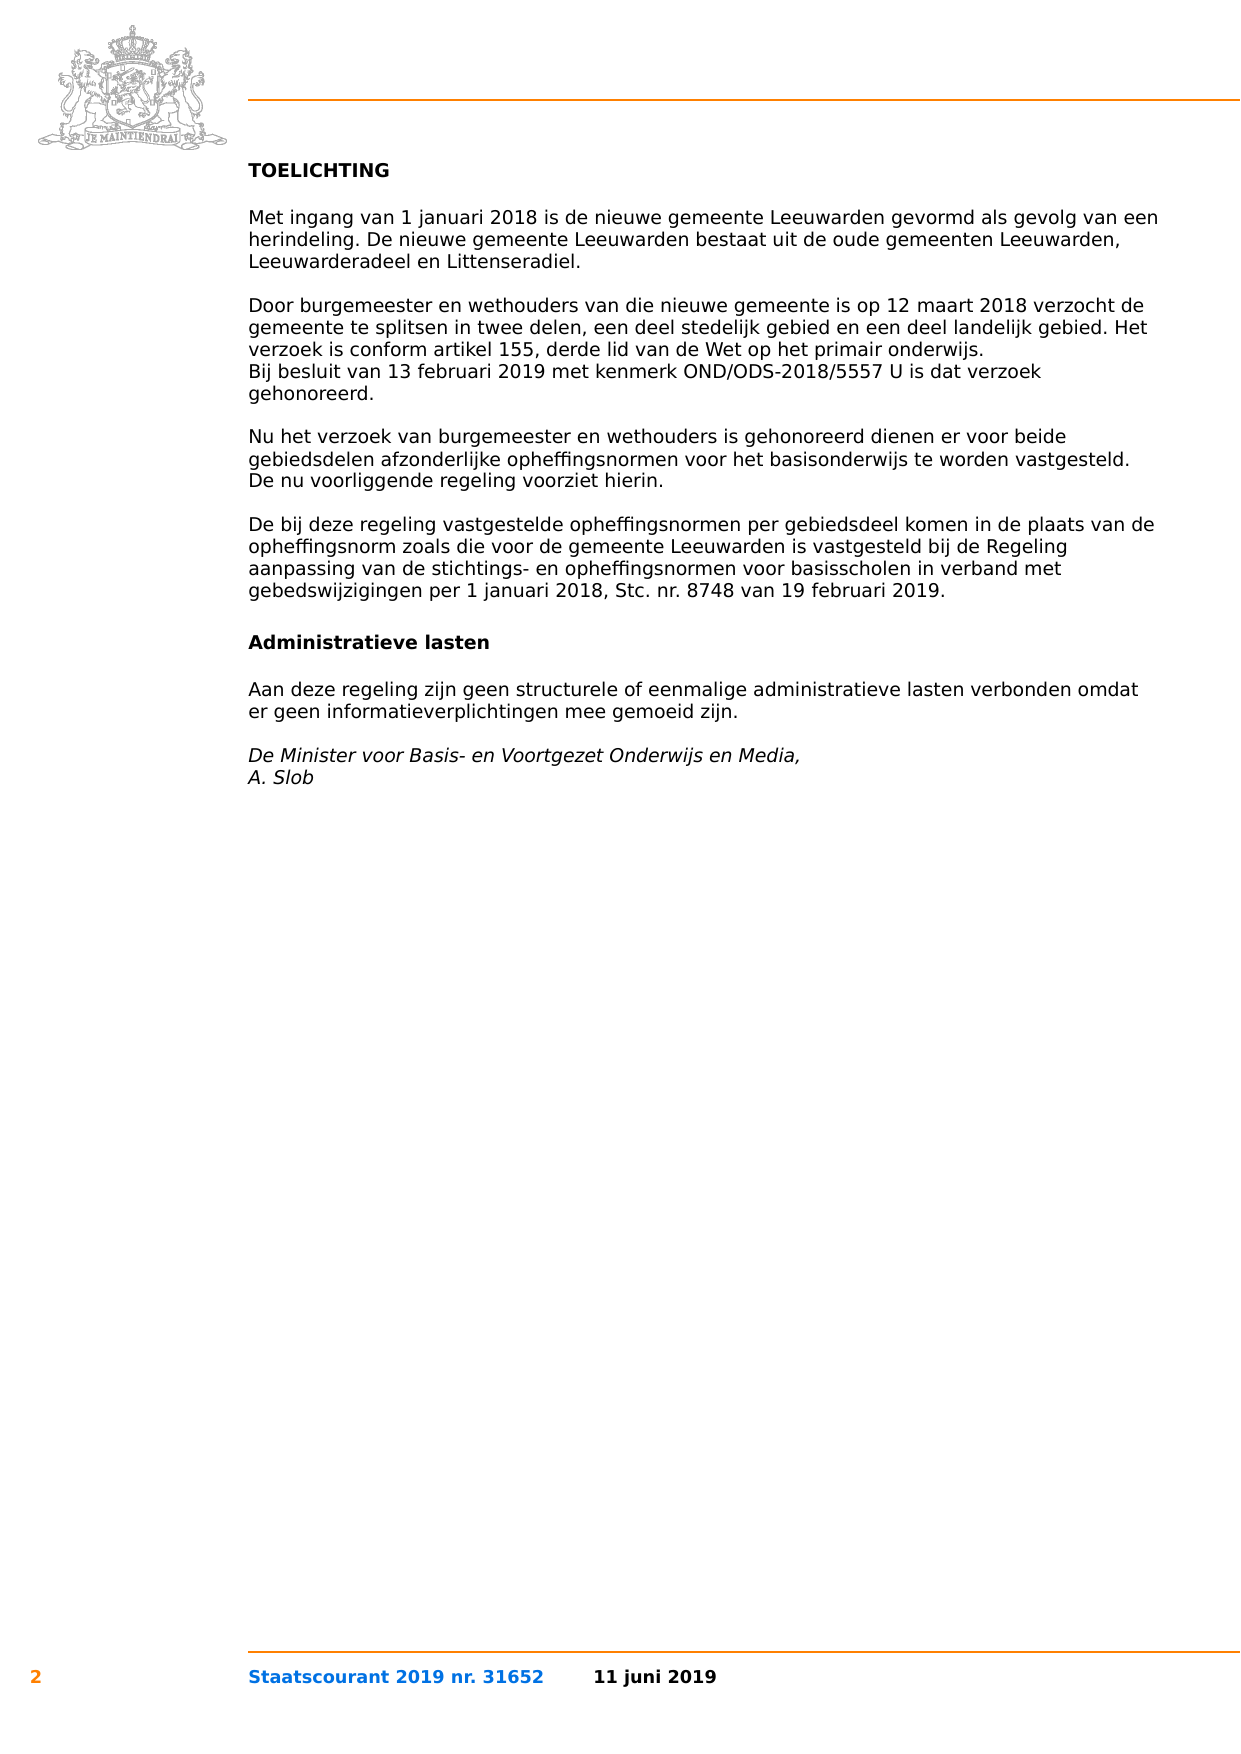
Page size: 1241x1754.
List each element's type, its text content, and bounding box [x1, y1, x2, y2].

text De Minister voor Basis- en Voortgezet Onderwijs en Media, A. Slob [248, 745, 1163, 789]
text Met ingang van 1 januari 2018 is de nieuwe gemeente Leeuwarden gevormd als gevolg van een herindeling. De nieuwe gemeente Leeuwarden bestaat uit de oude gemeenten Leeuwarden, Leeuwarderadeel en Littenseradiel. [248, 207, 1163, 273]
text Bij besluit van 13 februari 2019 met kenmerk OND/ODS-2018/5557 U is dat verzoek gehonoreerd. [248, 361, 1163, 404]
text De nu voorliggende regeling voorziet hierin. [248, 470, 1163, 492]
subtitle TOELICHTING [248, 160, 1163, 182]
text Aan deze regeling zijn geen structurele of eenmalige administratieve lasten verbonden omdat er geen informatieverplichtingen mee gemoeid zijn. [248, 679, 1163, 723]
subtitle Administratieve lasten [248, 632, 1163, 654]
picture [38, 25, 227, 150]
text Door burgemeester en wethouders van die nieuwe gemeente is op 12 maart 2018 verzocht de gemeente te splitsen in twee delen, een deel stedelijk gebied en een deel landelijk gebied. Het verzoek is conform artikel 155, derde lid van de Wet op het primair onderwijs. [248, 295, 1163, 361]
text Nu het verzoek van burgemeester en wethouders is gehonoreerd dienen er voor beide gebiedsdelen afzonderlijke opheffingsnormen voor het basisonderwijs te worden vastgesteld. [248, 426, 1163, 470]
text De bij deze regeling vastgestelde opheffingsnormen per gebiedsdeel komen in de plaats van de opheffingsnorm zoals die voor de gemeente Leeuwarden is vastgesteld bij de Regeling aanpassing van de stichtings- en opheffingsnormen voor basisscholen in verband met gebedswijzigingen per 1 januari 2018, Stc. nr. 8748 van 19 februari 2019. [248, 514, 1163, 602]
